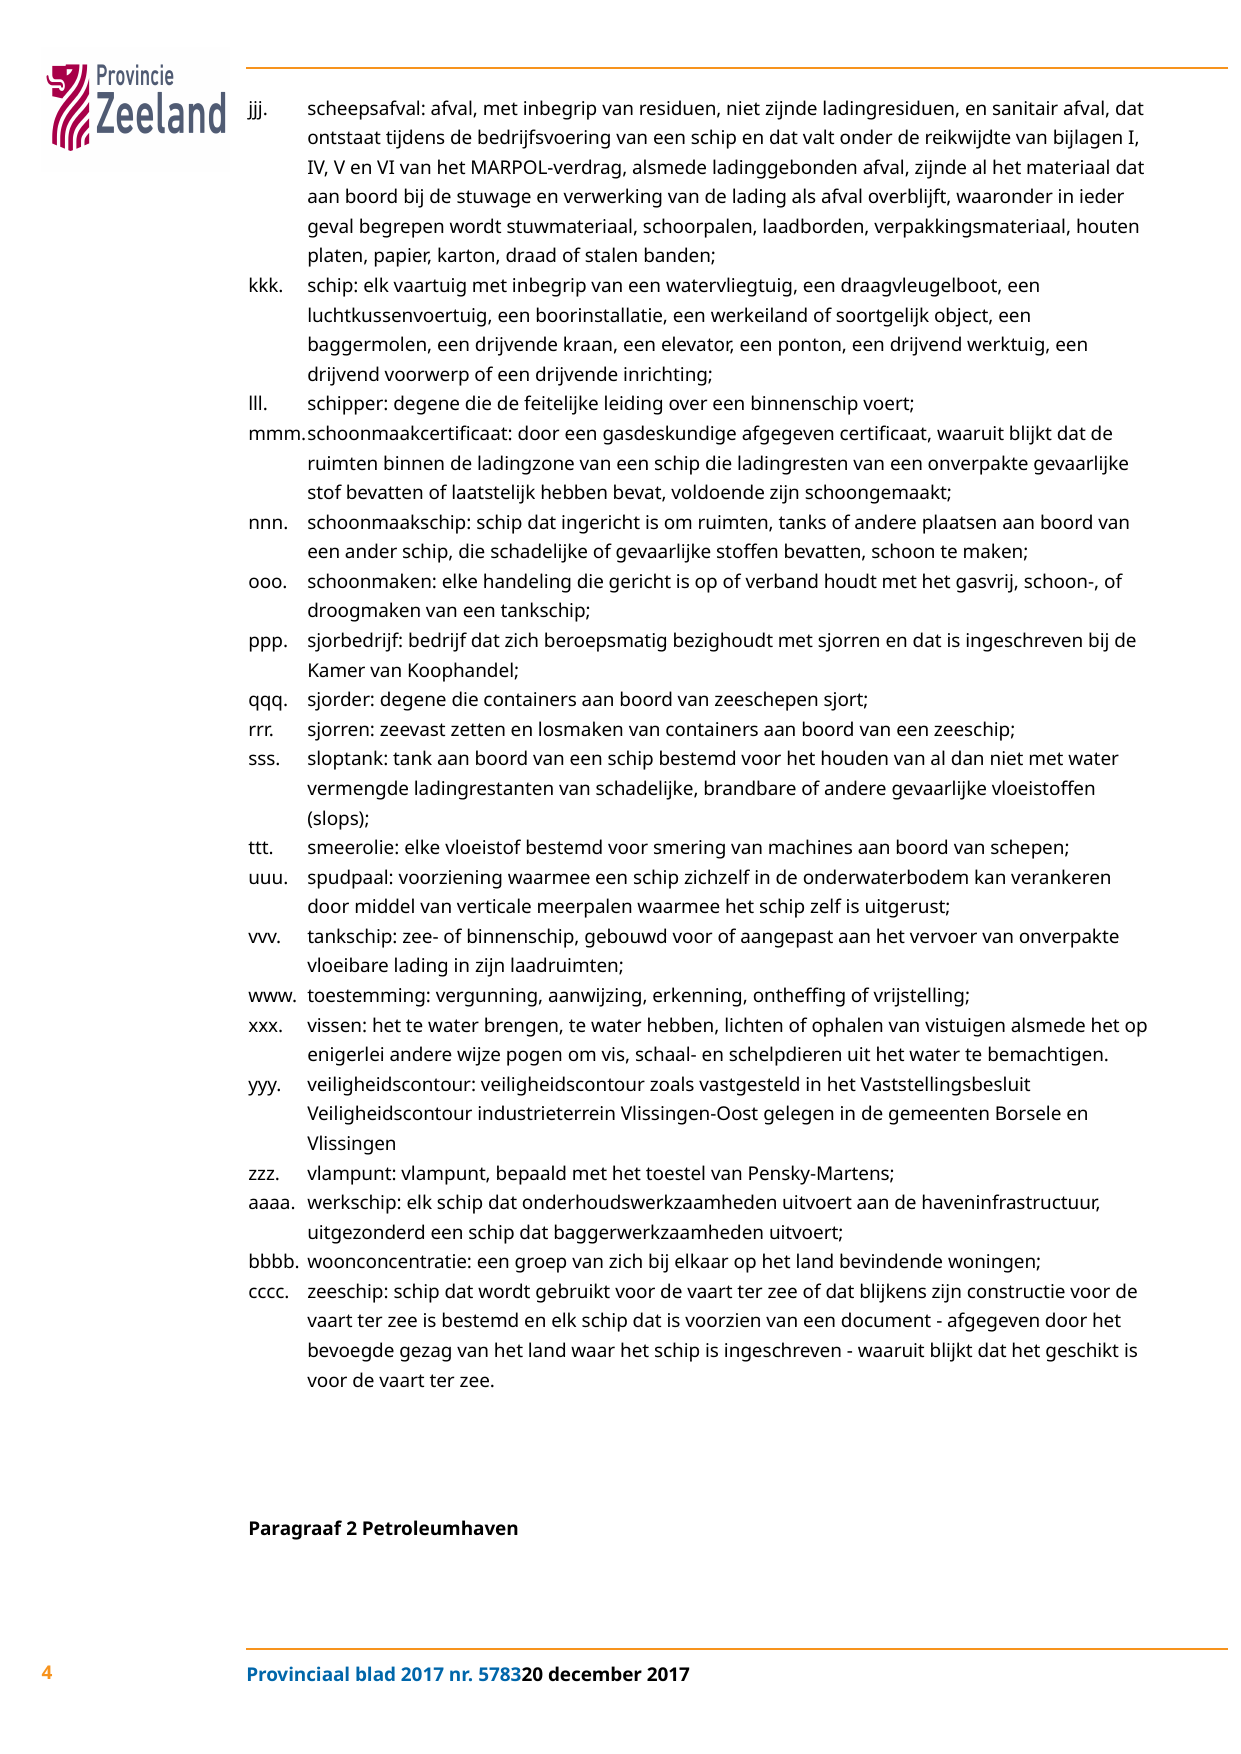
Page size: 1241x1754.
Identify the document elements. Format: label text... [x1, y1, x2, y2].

list toestemming: vergunning, aanwijzing, erkenning, ontheffing of vrijstelling; [248, 982, 1152, 1008]
list schipper: degene die de feitelijke leiding over een binnenschip voert; [248, 391, 1152, 416]
picture [41, 47, 231, 172]
list scheepsafval: afval, met inbegrip van residuen, niet zijnde ladingresiduen, en sanitair afval, dat ontstaat tijdens de bedrijfsvoering van een schip en dat valt onder de reikwijdte van bijlagen I, IV, V en VI van het MARPOL-verdrag, alsmede ladinggebonden afval, zijnde al het materiaal dat aan boord bij de stuwage en verwerking van de lading als afval overblijft, waaronder in ieder geval begrepen wordt stuwmateriaal, schoorpalen, laadborden, verpakkingsmateriaal, houten platen, papier, karton, draad of stalen banden; [248, 95, 1152, 268]
list sjorren: zeevast zetten en losmaken van containers aan boord van een zeeschip; [248, 716, 1152, 742]
list veiligheidscontour: veiligheidscontour zoals vastgesteld in het Vaststellingsbesluit Veiligheidscontour industrieterrein Vlissingen-Oost gelegen in de gemeenten Borsele en Vlissingen [248, 1071, 1152, 1156]
list vissen: het te water brengen, te water hebben, lichten of ophalen van vistuigen alsmede het op enigerlei andere wijze pogen om vis, schaal- en schelpdieren uit het water te bemachtigen. [248, 1012, 1152, 1067]
list werkschip: elk schip dat onderhoudswerkzaamheden uitvoert aan de haveninfrastructuur, uitgezonderd een schip dat baggerwerkzaamheden uitvoert; [248, 1189, 1152, 1245]
list sloptank: tank aan boord van een schip bestemd voor het houden van al dan niet met water vermengde ladingrestanten van schadelijke, brandbare of andere gevaarlijke vloeistoffen (slops); [248, 746, 1152, 831]
list sjorder: degene die containers aan boord van zeeschepen sjort; [248, 686, 1152, 712]
list schoonmaken: elke handeling die gericht is op of verband houdt met het gasvrij, schoon-, of droogmaken van een tankschip; [248, 568, 1152, 623]
list vlampunt: vlampunt, bepaald met het toestel van Pensky-Martens; [248, 1160, 1152, 1186]
list woonconcentratie: een groep van zich bij elkaar op het land bevindende woningen; [248, 1248, 1152, 1274]
list schoonmaakcertificaat: door een gasdeskundige afgegeven certificaat, waaruit blijkt dat de ruimten binnen de ladingzone van een schip die ladingresten van een onverpakte gevaarlijke stof bevatten of laatstelijk hebben bevat, voldoende zijn schoongemaakt; [248, 420, 1152, 505]
list schoonmaakschip: schip dat ingericht is om ruimten, tanks of andere plaatsen aan boord van een ander schip, die schadelijke of gevaarlijke stoffen bevatten, schoon te maken; [248, 509, 1152, 564]
list schip: elk vaartuig met inbegrip van een watervliegtuig, een draagvleugelboot, een luchtkussenvoertuig, een boorinstallatie, een werkeiland of soortgelijk object, een baggermolen, een drijvende kraan, een elevator, een ponton, een drijvend werktuig, een drijvend voorwerp of een drijvende inrichting; [248, 272, 1152, 387]
list smeerolie: elke vloeistof bestemd voor smering van machines aan boord van schepen; [248, 834, 1152, 860]
list tankschip: zee- of binnenschip, gebouwd voor of aangepast aan het vervoer van onverpakte vloeibare lading in zijn laadruimten; [248, 923, 1152, 978]
text Paragraaf 2 Petroleumhaven [248, 1515, 1152, 1541]
list zeeschip: schip dat wordt gebruikt voor de vaart ter zee of dat blijkens zijn constructie voor de vaart ter zee is bestemd en elk schip dat is voorzien van een document - afgegeven door het bevoegde gezag van het land waar het schip is ingeschreven - waaruit blijkt dat het geschikt is voor de vaart ter zee. [248, 1278, 1152, 1393]
list spudpaal: voorziening waarmee een schip zichzelf in de onderwaterbodem kan verankeren door middel van verticale meerpalen waarmee het schip zelf is uitgerust; [248, 864, 1152, 919]
list sjorbedrijf: bedrijf dat zich beroepsmatig bezighoudt met sjorren en dat is ingeschreven bij de Kamer van Koophandel; [248, 627, 1152, 683]
